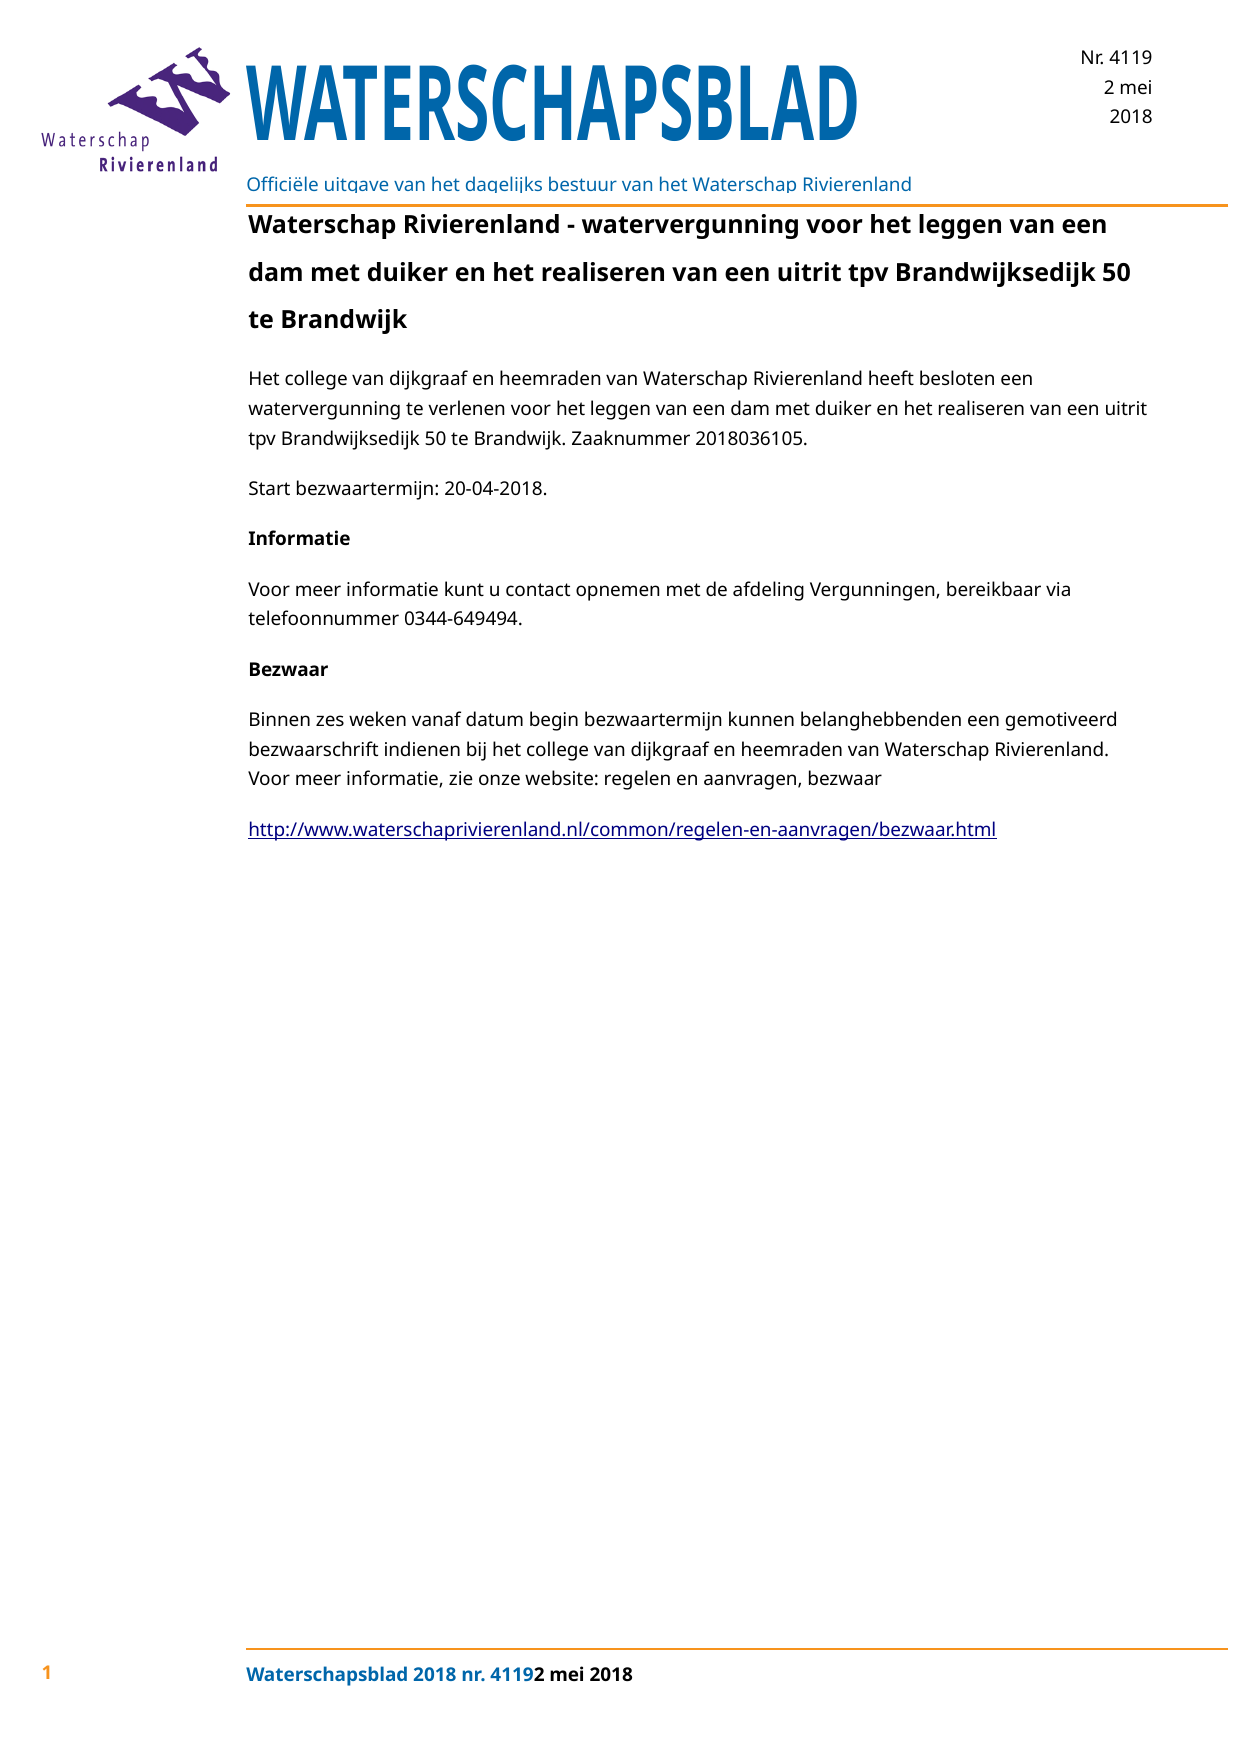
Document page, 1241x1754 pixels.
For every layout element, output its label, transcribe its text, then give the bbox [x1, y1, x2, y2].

text Waterschap Rivierenland - watervergunning voor het leggen van een dam met duiker en het realiseren van een uitrit tpv Brandwijksedijk 50 te Brandwijk [248, 207, 1152, 336]
text Voor meer informatie kunt u contact opnemen met de afdeling Vergunningen, bereikbaar via telefoonnummer 0344-649494. [248, 576, 1152, 631]
text Het college van dijkgraaf en heemraden van Waterschap Rivierenland heeft besloten een watervergunning te verlenen voor het leggen van een dam met duiker en het realiseren van een uitrit tpv Brandwijksedijk 50 te Brandwijk. Zaaknummer 2018036105. [248, 366, 1152, 450]
picture [41, 47, 231, 172]
text Bezwaar [248, 656, 1152, 682]
text http://www.waterschaprivierenland.nl/common/regelen-en-aanvragen/bezwaar.html [248, 816, 1152, 842]
text Informatie [248, 526, 1152, 551]
text Binnen zes weken vanaf datum begin bezwaartermijn kunnen belanghebbenden een gemotiveerd bezwaarschrift indienen bij het college van dijkgraaf en heemraden van Waterschap Rivierenland. Voor meer informatie, zie onze website: regelen en aanvragen, bezwaar [248, 706, 1152, 791]
text Start bezwaartermijn: 20-04-2018. [248, 475, 1152, 501]
